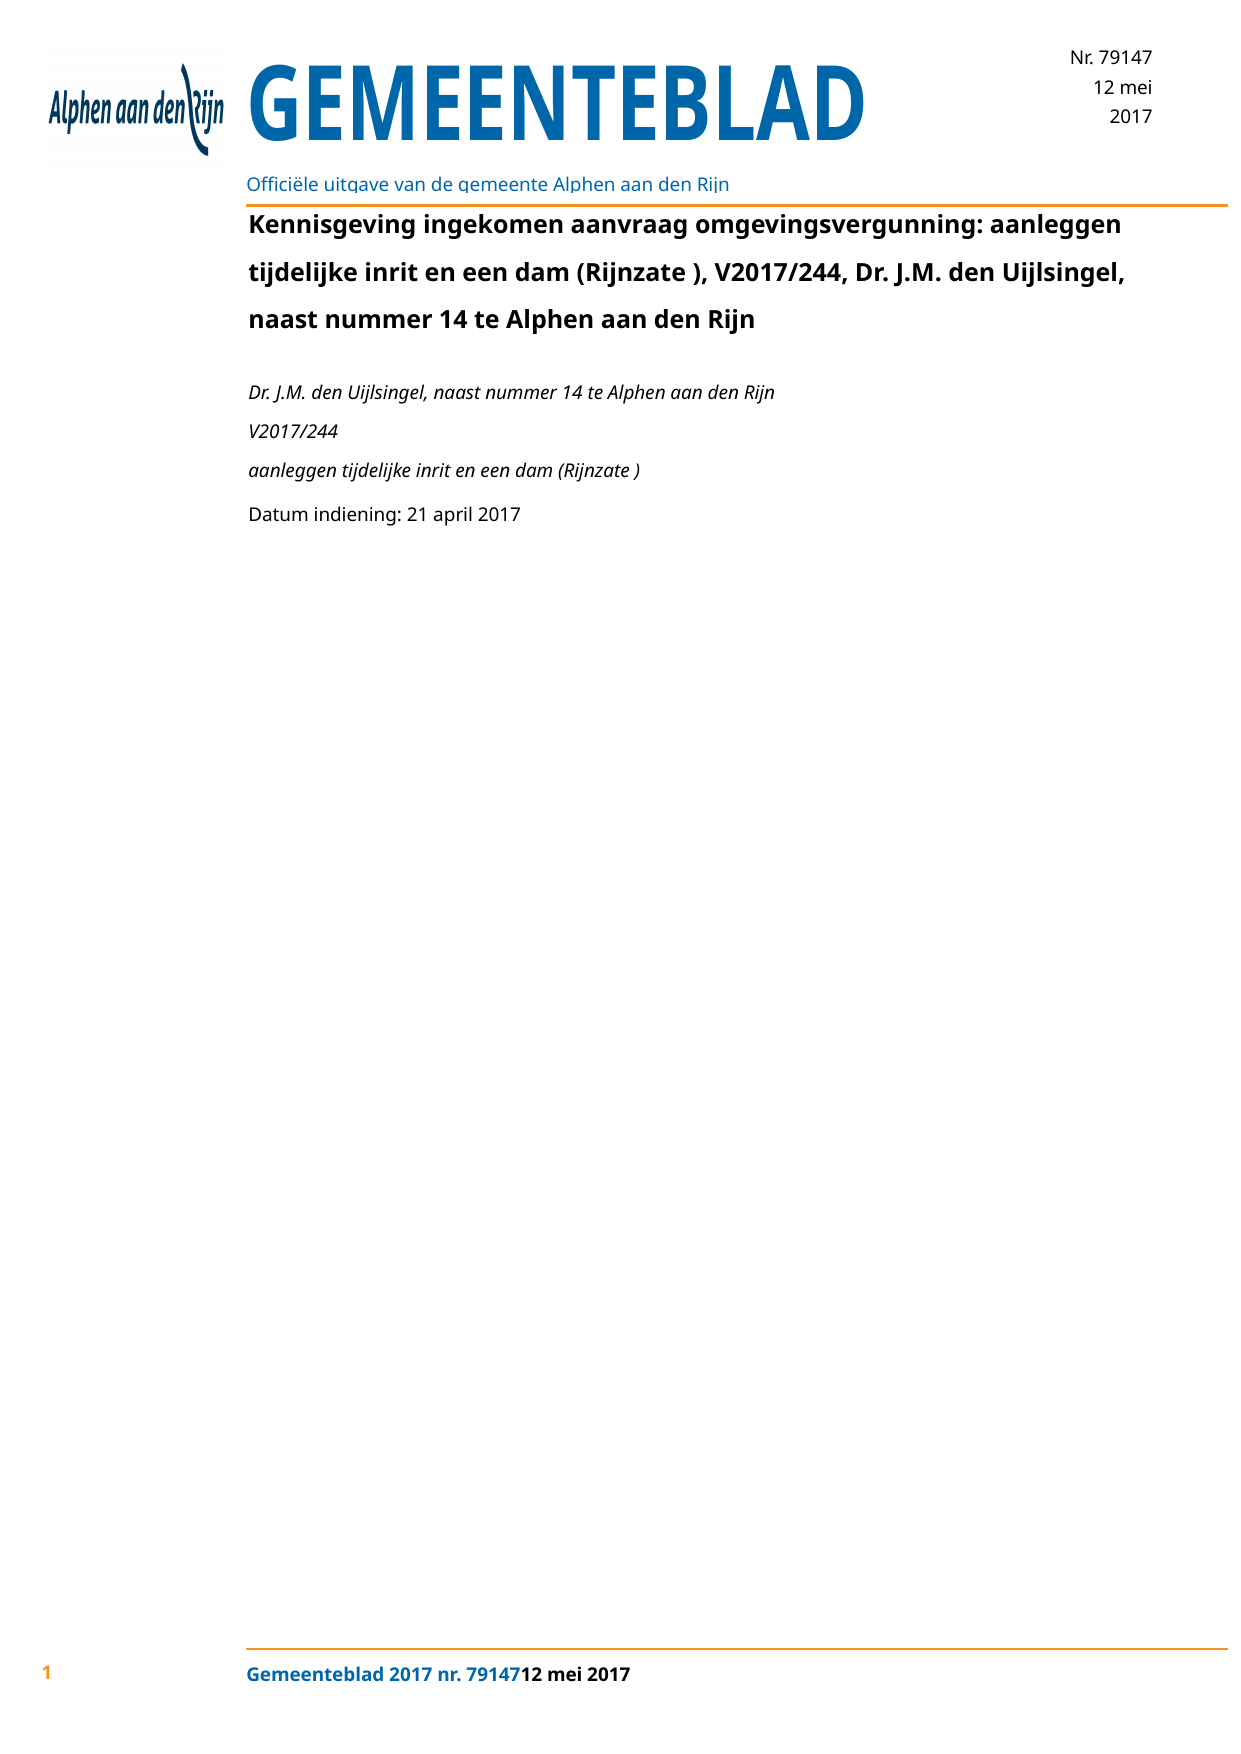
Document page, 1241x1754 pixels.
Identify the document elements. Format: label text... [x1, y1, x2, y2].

text Kennisgeving ingekomen aanvraag omgevingsvergunning: aanleggen tijdelijke inrit en een dam (Rijnzate ), V2017/244, Dr. J.M. den Uijlsingel, naast nummer 14 te Alphen aan den Rijn [248, 207, 1152, 336]
text Datum indiening: 21 april 2017 [248, 502, 1152, 527]
text aanleggen tijdelijke inrit en een dam (Rijnzate ) [248, 458, 1152, 483]
text Dr. J.M. den Uijlsingel, naast nummer 14 te Alphen aan den Rijn [248, 379, 1152, 405]
text V2017/244 [248, 418, 1152, 444]
picture [41, 47, 231, 172]
